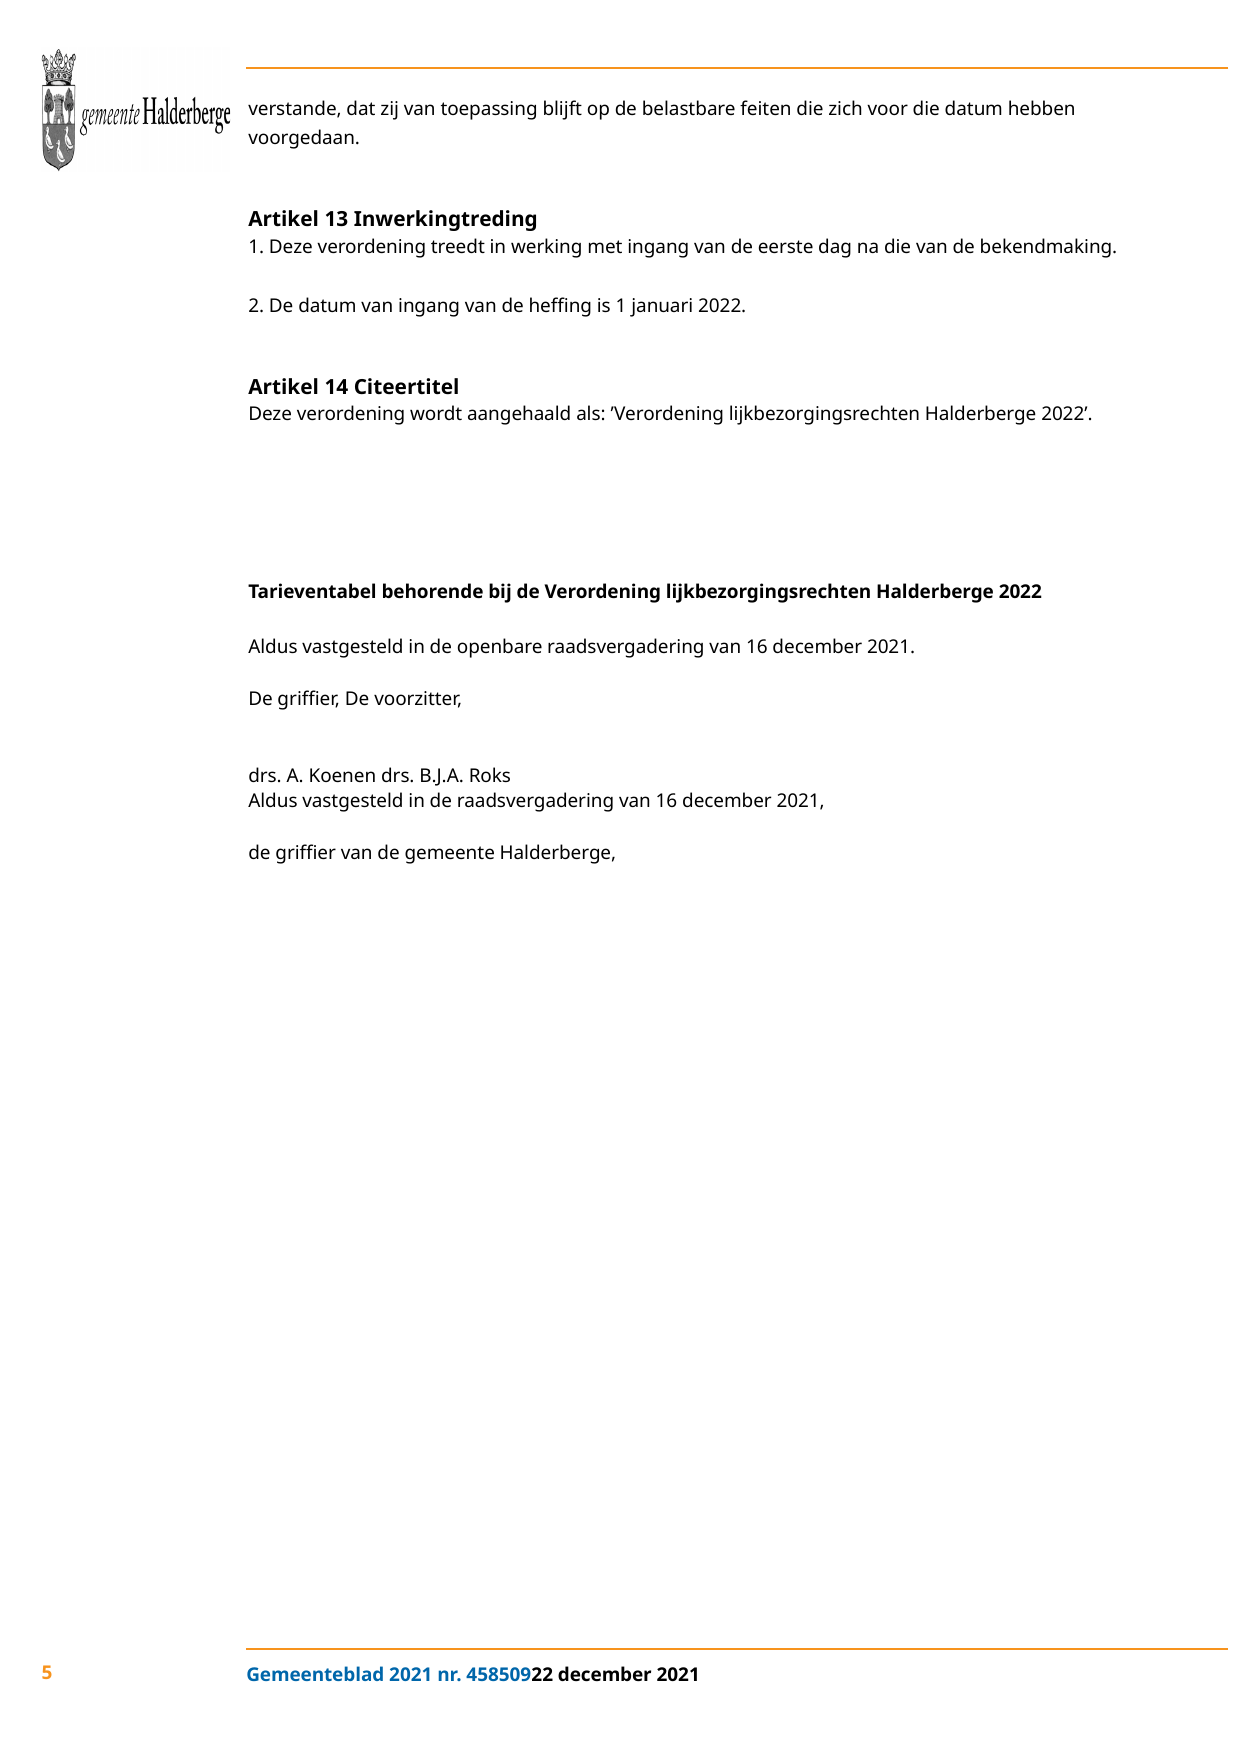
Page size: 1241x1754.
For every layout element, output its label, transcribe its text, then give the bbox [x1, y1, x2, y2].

text de griffier van de gemeente Halderberge, [248, 839, 1152, 865]
text Artikel 14 Citeertitel [248, 372, 1152, 400]
text 2. De datum van ingang van de heffing is 1 januari 2022. [248, 292, 1152, 318]
text drs. A. Koenen drs. B.J.A. Roks [248, 762, 1152, 788]
text Tarieventabel behorende bij de Verordening lijkbezorgingsrechten Halderberge 2022 [248, 578, 1152, 604]
text Artikel 13 Inwerkingtreding [248, 204, 1152, 233]
text verstande, dat zij van toepassing blijft op de belastbare feiten die zich voor die datum hebben voorgedaan. [248, 95, 1152, 150]
text 1. Deze verordening treedt in werking met ingang van de eerste dag na die van de bekendmaking. [248, 233, 1152, 258]
text Aldus vastgesteld in de openbare raadsvergadering van 16 december 2021. [248, 633, 1152, 659]
text Deze verordening wordt aangehaald als: ’Verordening lijkbezorgingsrechten Halderberge 2022’. [248, 400, 1152, 426]
picture [41, 47, 231, 172]
text De griffier, De voorzitter, [248, 685, 1152, 710]
text Aldus vastgesteld in de raadsvergadering van 16 december 2021, [248, 788, 1152, 813]
